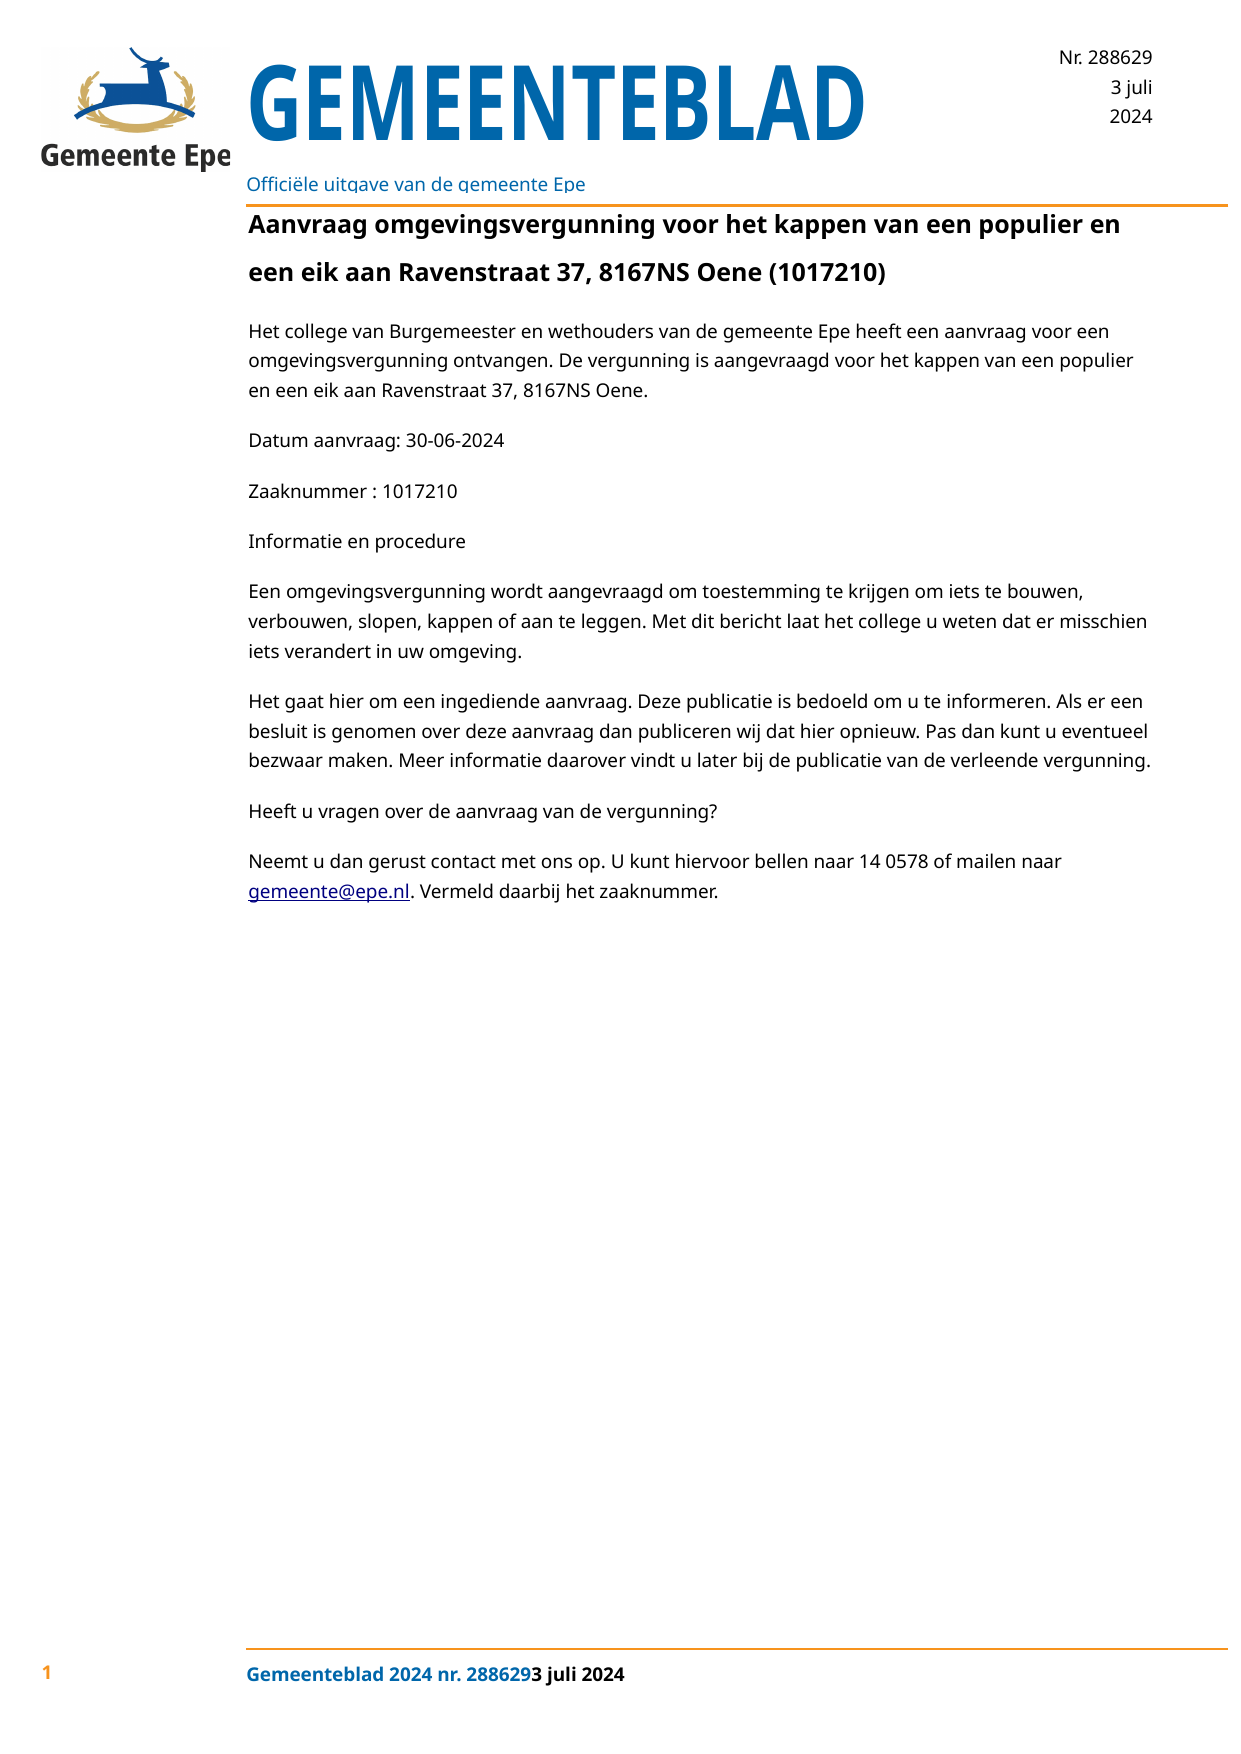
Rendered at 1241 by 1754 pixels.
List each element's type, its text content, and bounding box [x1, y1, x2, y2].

text Datum aanvraag: 30-06-2024 [248, 427, 1152, 453]
text Zaaknummer : 1017210 [248, 478, 1152, 504]
text Een omgevingsvergunning wordt aangevraagd om toestemming te krijgen om iets te bouwen, verbouwen, slopen, kappen of aan te leggen. Met dit bericht laat het college u weten dat er misschien iets verandert in uw omgeving. [248, 579, 1152, 664]
text Het gaat hier om een ingediende aanvraag. Deze publicatie is bedoeld om u te informeren. Als er een besluit is genomen over deze aanvraag dan publiceren wij dat hier opnieuw. Pas dan kunt u eventueel bezwaar maken. Meer informatie daarover vindt u later bij de publicatie van de verleende vergunning. [248, 688, 1152, 773]
text Het college van Burgemeester en wethouders van de gemeente Epe heeft een aanvraag voor een omgevingsvergunning ontvangen. De vergunning is aangevraagd voor het kappen van een populier en een eik aan Ravenstraat 37, 8167NS Oene. [248, 318, 1152, 403]
text Informatie en procedure [248, 528, 1152, 554]
picture [41, 47, 231, 172]
text Neemt u dan gerust contact met ons op. U kunt hiervoor bellen naar 14 0578 of mailen naar gemeente@epe.nl. Vermeld daarbij het zaaknummer. [248, 848, 1152, 904]
text Aanvraag omgevingsvergunning voor het kappen van een populier en een eik aan Ravenstraat 37, 8167NS Oene (1017210) [248, 207, 1152, 288]
text Heeft u vragen over de aanvraag van de vergunning? [248, 798, 1152, 824]
